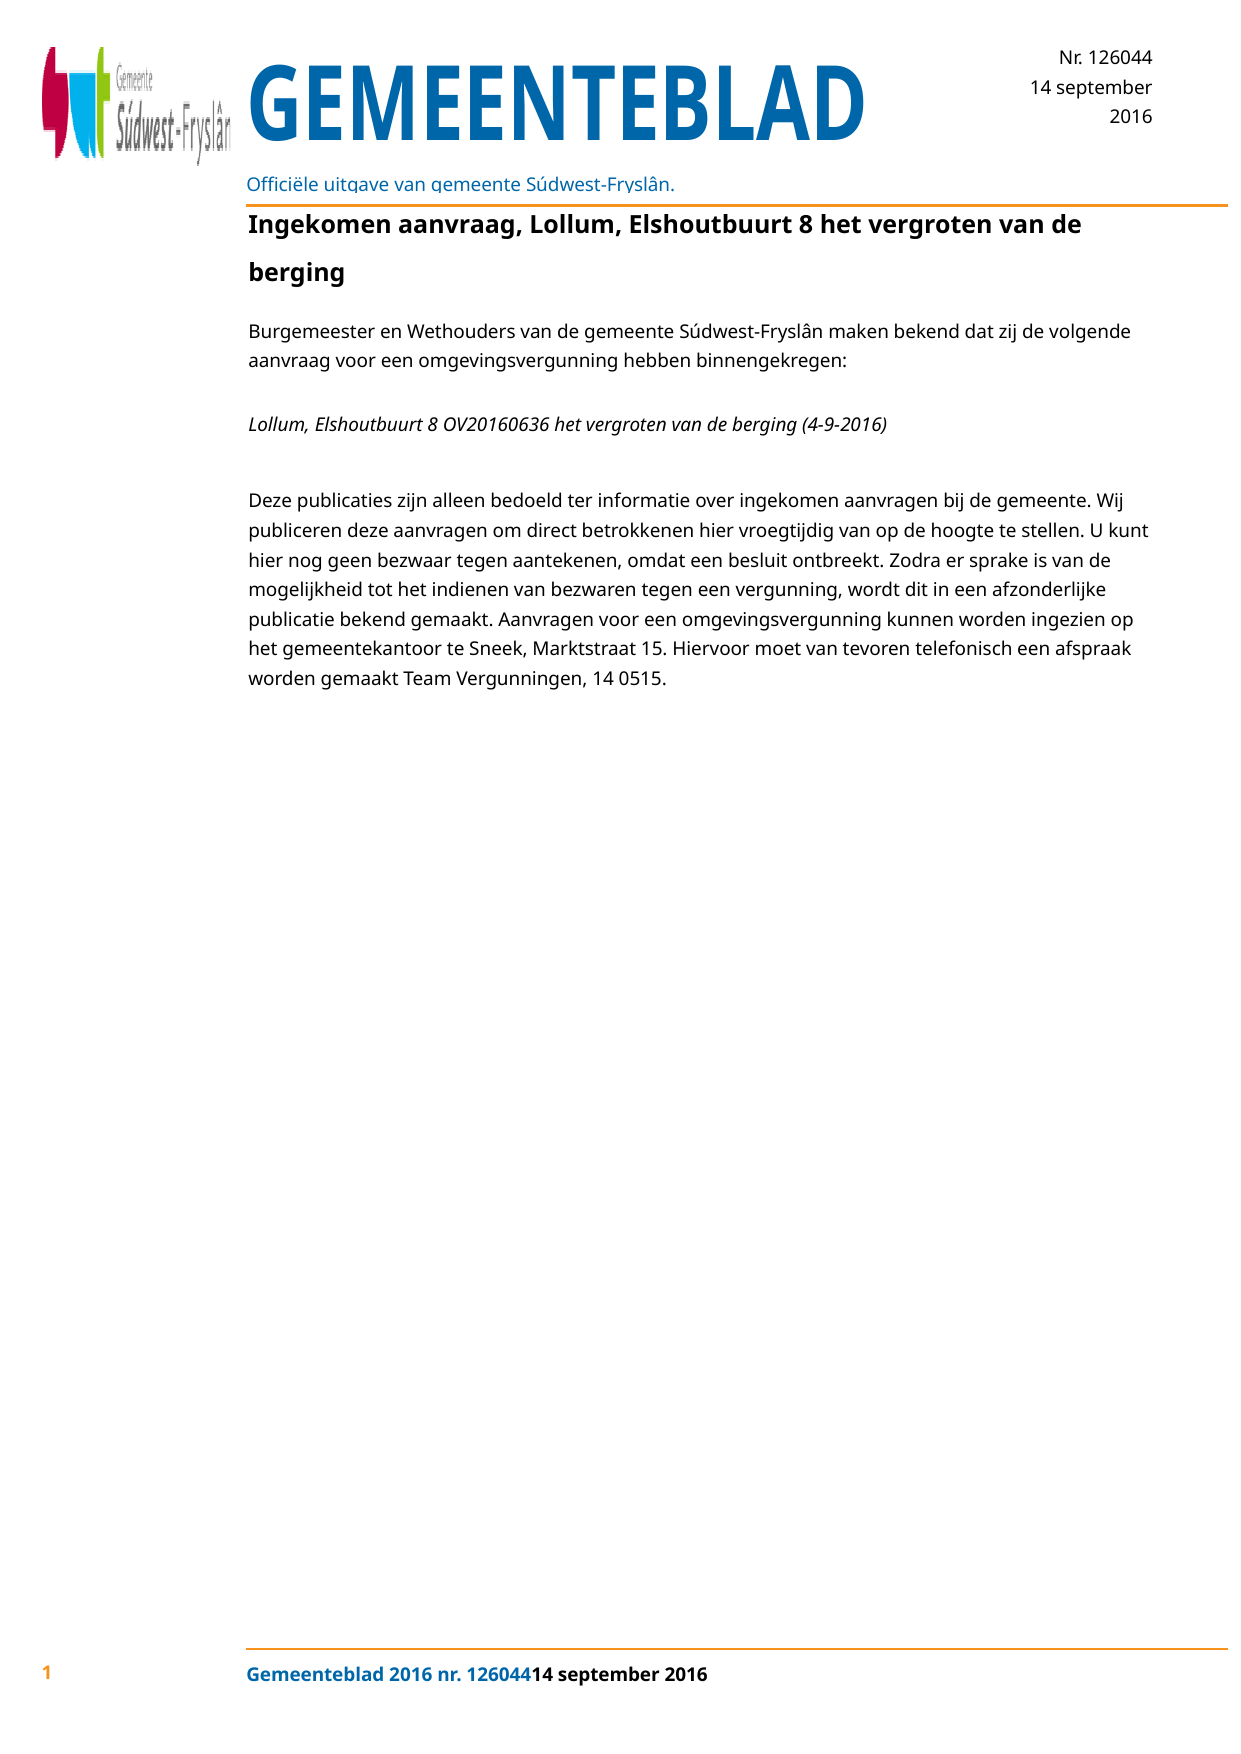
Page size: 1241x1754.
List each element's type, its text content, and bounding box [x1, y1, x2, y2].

text Deze publicaties zijn alleen bedoeld ter informatie over ingekomen aanvragen bij de gemeente. Wij publiceren deze aanvragen om direct betrokkenen hier vroegtijdig van op de hoogte te stellen. U kunt hier nog geen bezwaar tegen aantekenen, omdat een besluit ontbreekt. Zodra er sprake is van de mogelijkheid tot het indienen van bezwaren tegen een vergunning, wordt dit in een afzonderlijke publicatie bekend gemaakt. Aanvragen voor een omgevingsvergunning kunnen worden ingezien op het gemeentekantoor te Sneek, Marktstraat 15. Hiervoor moet van tevoren telefonisch een afspraak worden gemaakt Team Vergunningen, 14 0515. [248, 488, 1152, 691]
text Lollum, Elshoutbuurt 8 OV20160636 het vergroten van de berging (4-9-2016) [248, 411, 1152, 437]
picture [41, 47, 231, 172]
text Ingekomen aanvraag, Lollum, Elshoutbuurt 8 het vergroten van de berging [248, 207, 1152, 288]
text Burgemeester en Wethouders van de gemeente Súdwest-Fryslân maken bekend dat zij de volgende aanvraag voor een omgevingsvergunning hebben binnengekregen: [248, 318, 1152, 373]
